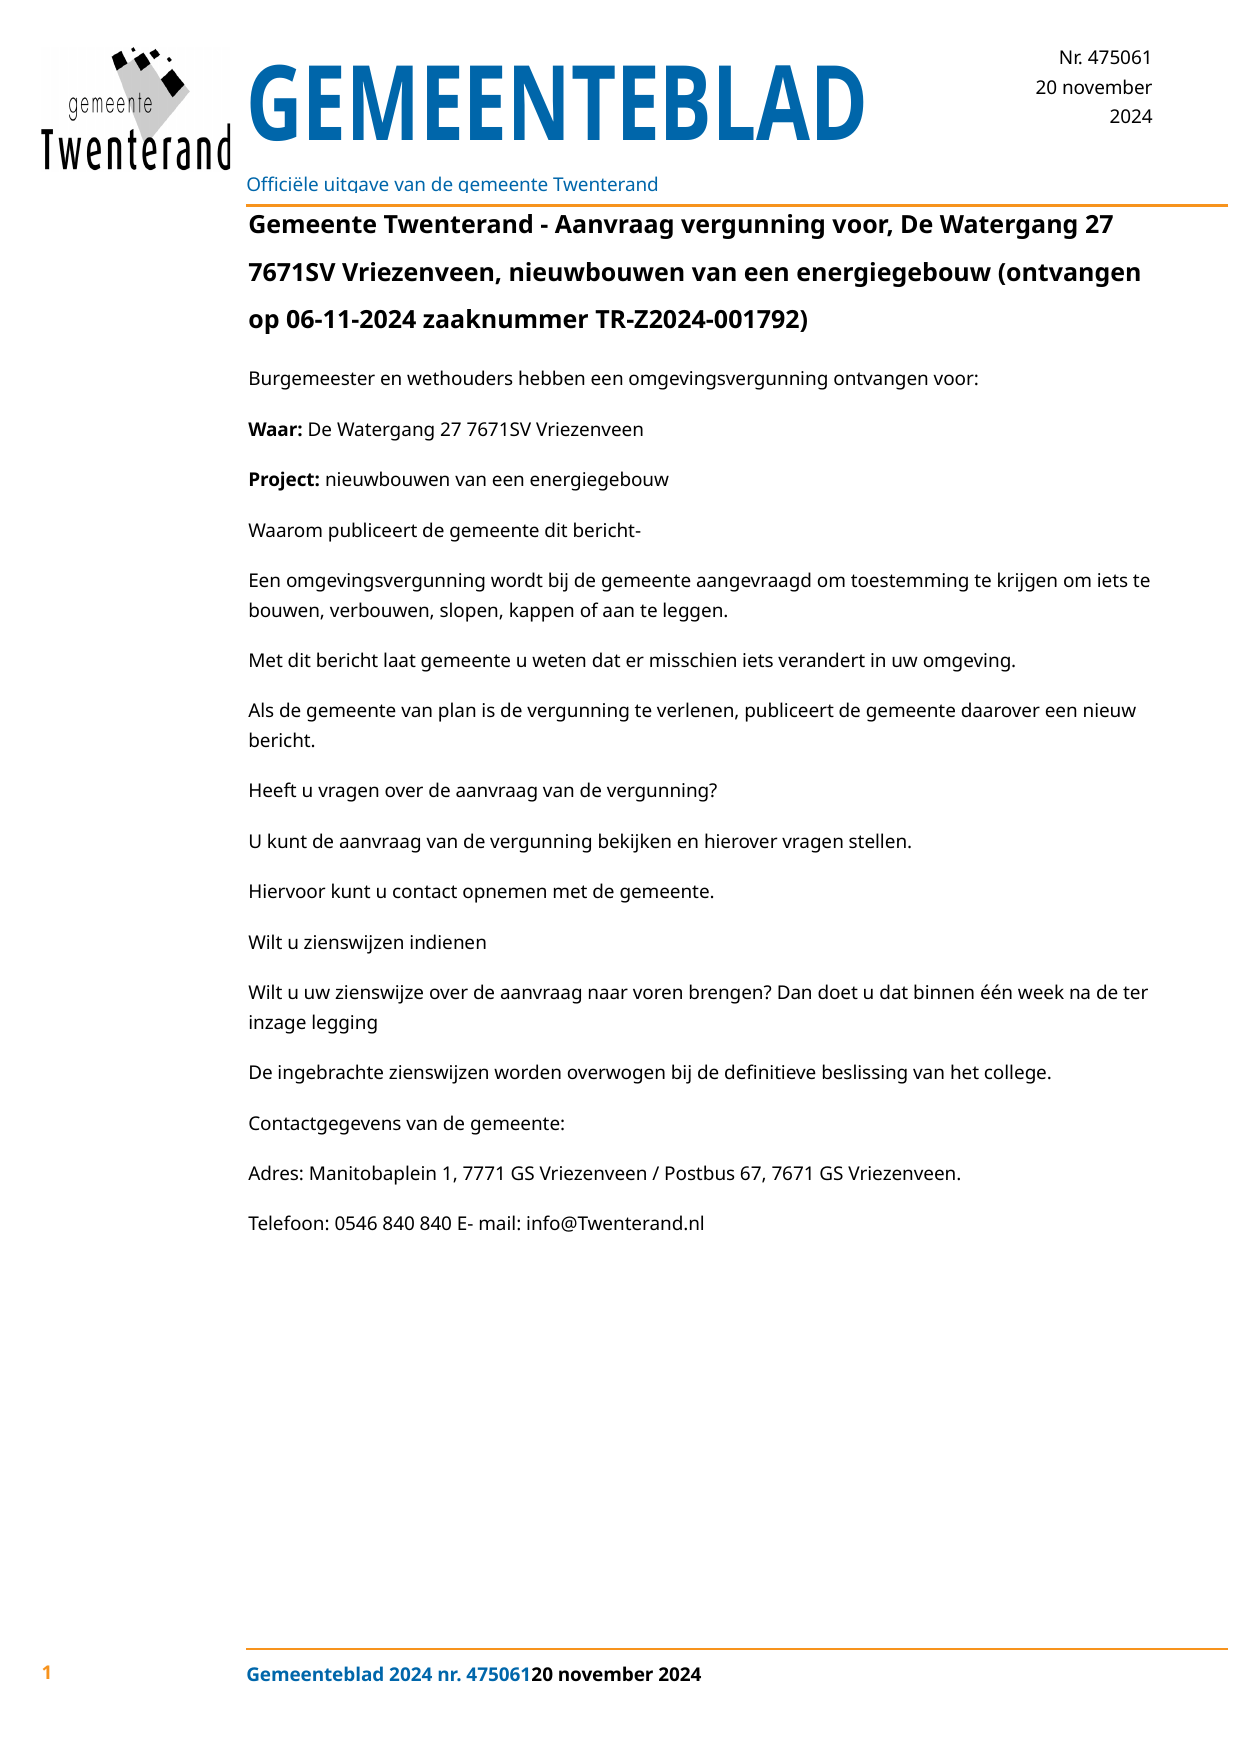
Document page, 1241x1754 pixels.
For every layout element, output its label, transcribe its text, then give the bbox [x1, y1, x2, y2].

text Waar: De Watergang 27 7671SV Vriezenveen [248, 416, 1152, 442]
text Wilt u uw zienswijze over de aanvraag naar voren brengen? Dan doet u dat binnen één week na de ter inzage legging [248, 979, 1152, 1034]
text Gemeente Twenterand - Aanvraag vergunning voor, De Watergang 27 7671SV Vriezenveen, nieuwbouwen van een energiegebouw (ontvangen op 06-11-2024 zaaknummer TR-Z2024-001792) [248, 207, 1152, 336]
text Adres: Manitobaplein 1, 7771 GS Vriezenveen / Postbus 67, 7671 GS Vriezenveen. [248, 1160, 1152, 1186]
picture [41, 47, 231, 172]
text Als de gemeente van plan is de vergunning te verlenen, publiceert de gemeente daarover een nieuw bericht. [248, 698, 1152, 753]
text Heeft u vragen over de aanvraag van de vergunning? [248, 778, 1152, 803]
text Met dit bericht laat gemeente u weten dat er misschien iets verandert in uw omgeving. [248, 647, 1152, 673]
text Project: nieuwbouwen van een energiegebouw [248, 466, 1152, 492]
text Hiervoor kunt u contact opnemen met de gemeente. [248, 878, 1152, 904]
text Wilt u zienswijzen indienen [248, 929, 1152, 954]
text Een omgevingsvergunning wordt bij de gemeente aangevraagd om toestemming te krijgen om iets te bouwen, verbouwen, slopen, kappen of aan te leggen. [248, 567, 1152, 622]
text U kunt de aanvraag van de vergunning bekijken en hierover vragen stellen. [248, 828, 1152, 854]
text Contactgegevens van de gemeente: [248, 1110, 1152, 1135]
text Waarom publiceert de gemeente dit bericht- [248, 517, 1152, 542]
text Burgemeester en wethouders hebben een omgevingsvergunning ontvangen voor: [248, 366, 1152, 391]
text Telefoon: 0546 840 840 E- mail: info@Twenterand.nl [248, 1211, 1152, 1236]
text De ingebrachte zienswijzen worden overwogen bij de definitieve beslissing van het college. [248, 1059, 1152, 1085]
